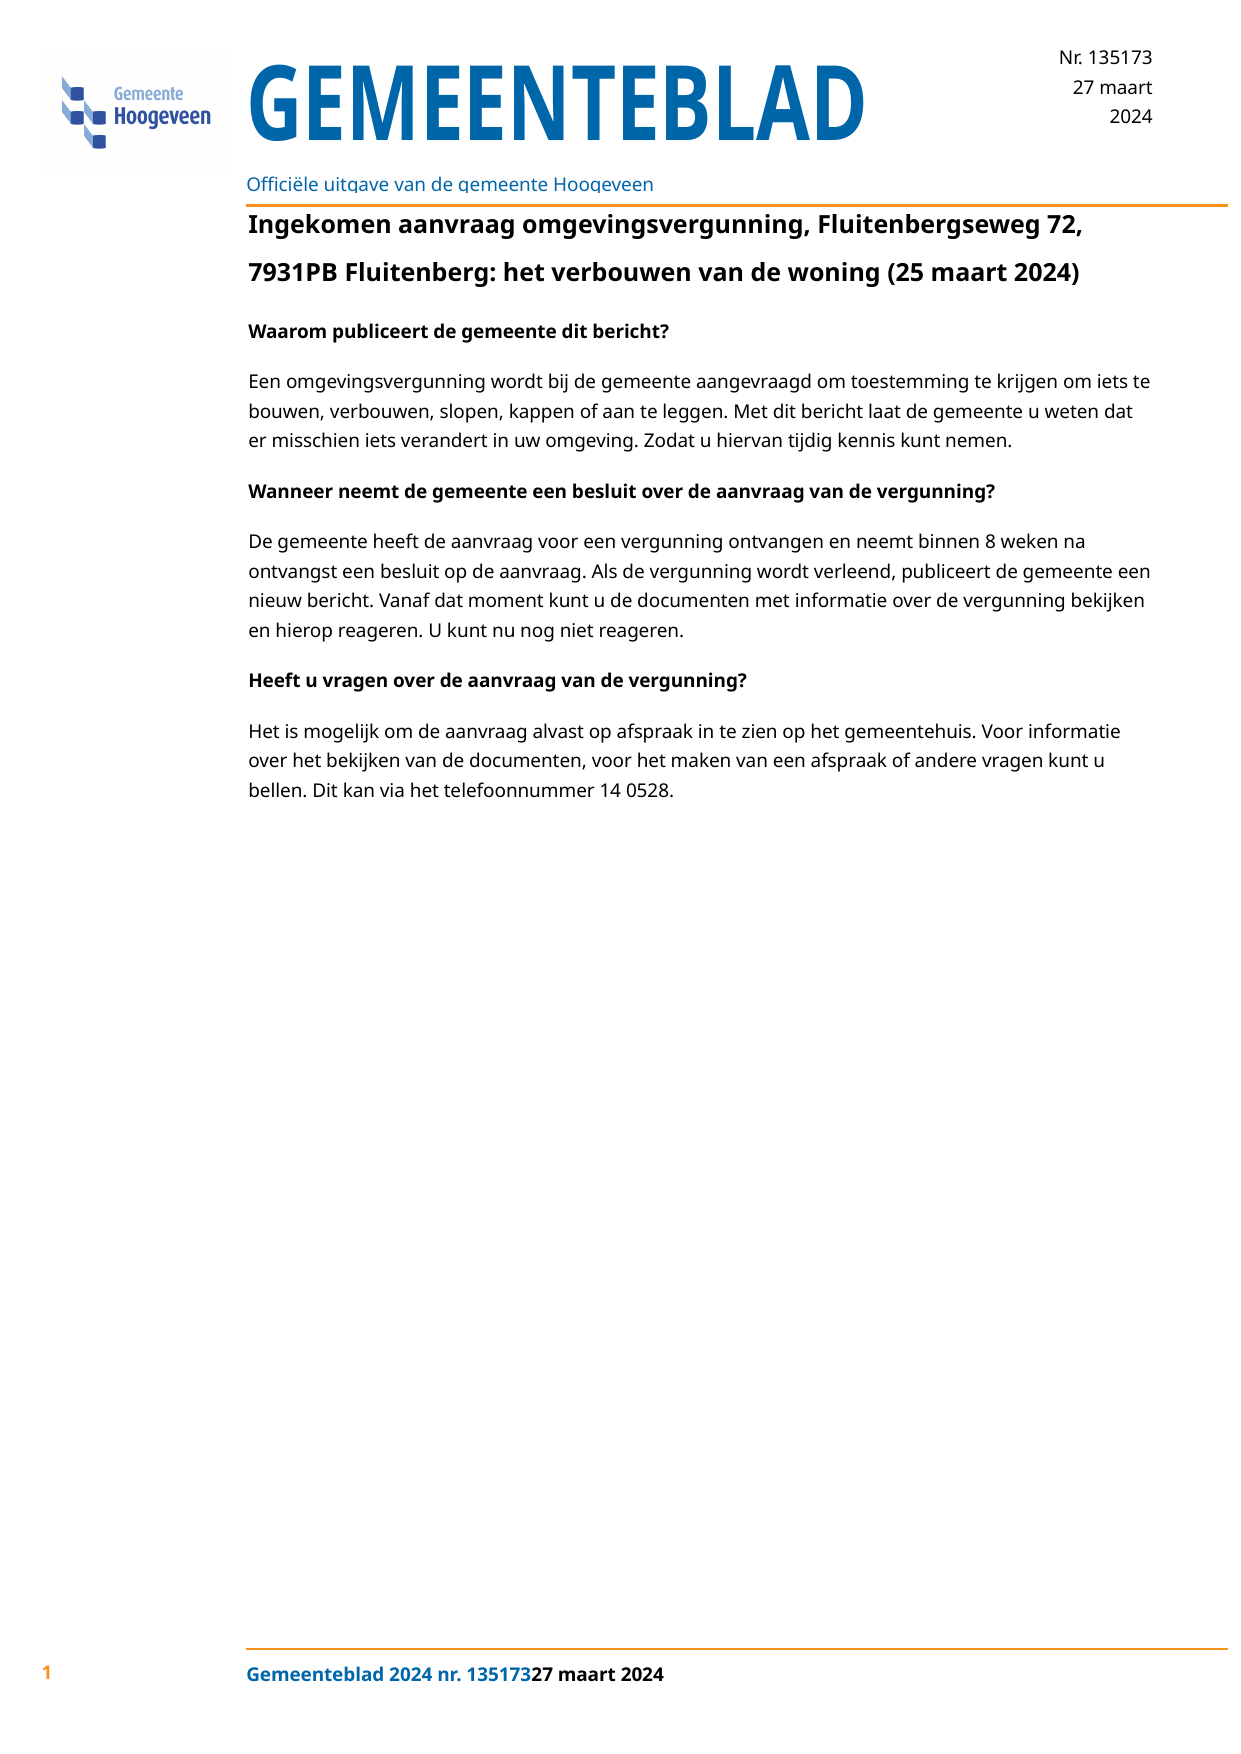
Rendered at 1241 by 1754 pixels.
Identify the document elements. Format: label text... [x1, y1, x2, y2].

text Waarom publiceert de gemeente dit bericht? [248, 318, 1152, 344]
text De gemeente heeft de aanvraag voor een vergunning ontvangen en neemt binnen 8 weken na ontvangst een besluit op de aanvraag. Als de vergunning wordt verleend, publiceert de gemeente een nieuw bericht. Vanaf dat moment kunt u de documenten met informatie over de vergunning bekijken en hierop reageren. U kunt nu nog niet reageren. [248, 528, 1152, 643]
picture [41, 47, 231, 172]
text Een omgevingsvergunning wordt bij de gemeente aangevraagd om toestemming te krijgen om iets te bouwen, verbouwen, slopen, kappen of aan te leggen. Met dit bericht laat de gemeente u weten dat er misschien iets verandert in uw omgeving. Zodat u hiervan tijdig kennis kunt nemen. [248, 368, 1152, 453]
text Heeft u vragen over de aanvraag van de vergunning? [248, 667, 1152, 693]
text Het is mogelijk om de aanvraag alvast op afspraak in te zien op het gemeentehuis. Voor informatie over het bekijken van de documenten, voor het maken van een afspraak of andere vragen kunt u bellen. Dit kan via het telefoonnummer 14 0528. [248, 718, 1152, 803]
text Ingekomen aanvraag omgevingsvergunning, Fluitenbergseweg 72, 7931PB Fluitenberg: het verbouwen van de woning (25 maart 2024) [248, 207, 1152, 288]
text Wanneer neemt de gemeente een besluit over de aanvraag van de vergunning? [248, 478, 1152, 504]
